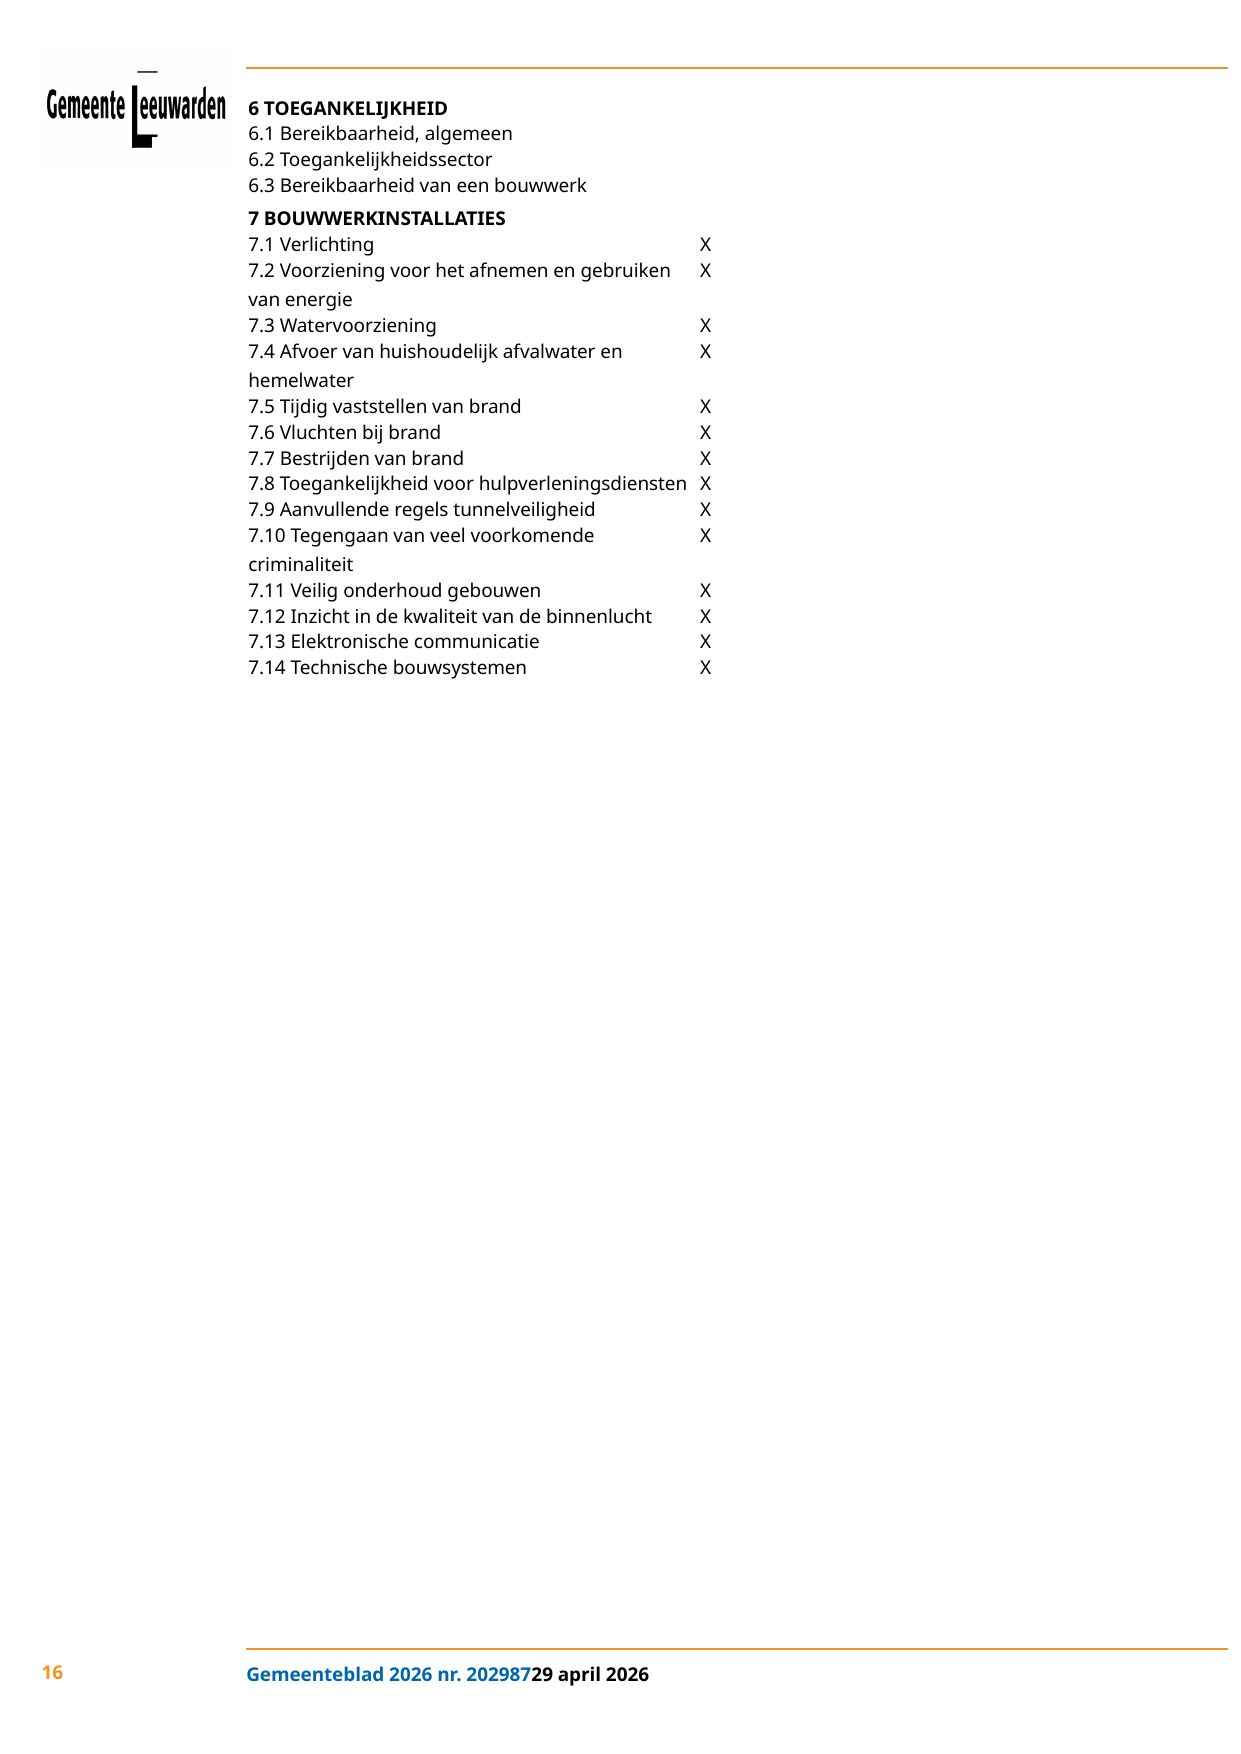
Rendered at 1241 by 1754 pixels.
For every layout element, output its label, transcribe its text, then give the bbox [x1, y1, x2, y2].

table_cell 7.2 Voorziening voor het afnemen en gebruiken van energie [248, 257, 700, 312]
table_cell 7.4 Afvoer van huishoudelijk afvalwater en hemelwater [248, 338, 700, 393]
table_cell 6.2 Toegankelijkheidssector [248, 146, 700, 172]
table_cell X [700, 522, 1152, 577]
table_cell X [700, 654, 1152, 680]
table_cell X [700, 629, 1152, 654]
table_cell 7.10 Tegengaan van veel voorkomende criminaliteit [248, 522, 700, 577]
table_cell 7.5 Tijdig vaststellen van brand [248, 393, 700, 419]
table_cell 7.9 Aanvullende regels tunnelveiligheid [248, 496, 700, 522]
table_cell X [700, 603, 1152, 629]
table_cell X [700, 445, 1152, 470]
table_cell 6 TOEGANKELIJKHEID [248, 95, 700, 121]
table_cell X [700, 577, 1152, 603]
table_cell 7.13 Elektronische communicatie [248, 629, 700, 654]
table_cell 7.6 Vluchten bij brand [248, 419, 700, 445]
table_cell 7.8 Toegankelijkheid voor hulpverleningsdiensten [248, 470, 700, 496]
table_cell X [700, 470, 1152, 496]
table_cell 7.7 Bestrijden van brand [248, 445, 700, 470]
table_cell X [700, 496, 1152, 522]
table_cell 6.1 Bereikbaarheid, algemeen [248, 121, 700, 146]
table_cell [700, 95, 1152, 121]
table_cell X [700, 338, 1152, 393]
table_cell 7.3 Watervoorziening [248, 312, 700, 338]
table_cell [700, 121, 1152, 205]
table_cell X [700, 312, 1152, 338]
table_cell X [700, 257, 1152, 312]
table_cell X [700, 419, 1152, 445]
table_cell 7.14 Technische bouwsystemen [248, 654, 700, 680]
table_cell X [700, 393, 1152, 419]
table_cell 6.3 Bereikbaarheid van een bouwwerk [248, 172, 700, 205]
table_cell 7.1 Verlichting [248, 231, 700, 257]
table_cell X [700, 231, 1152, 257]
table_cell 7.11 Veilig onderhoud gebouwen [248, 577, 700, 603]
picture [41, 47, 231, 172]
table_cell 7.12 Inzicht in de kwaliteit van de binnenlucht [248, 603, 700, 629]
table_cell [700, 205, 1152, 231]
table_cell 7 BOUWWERKINSTALLATIES [248, 205, 700, 231]
